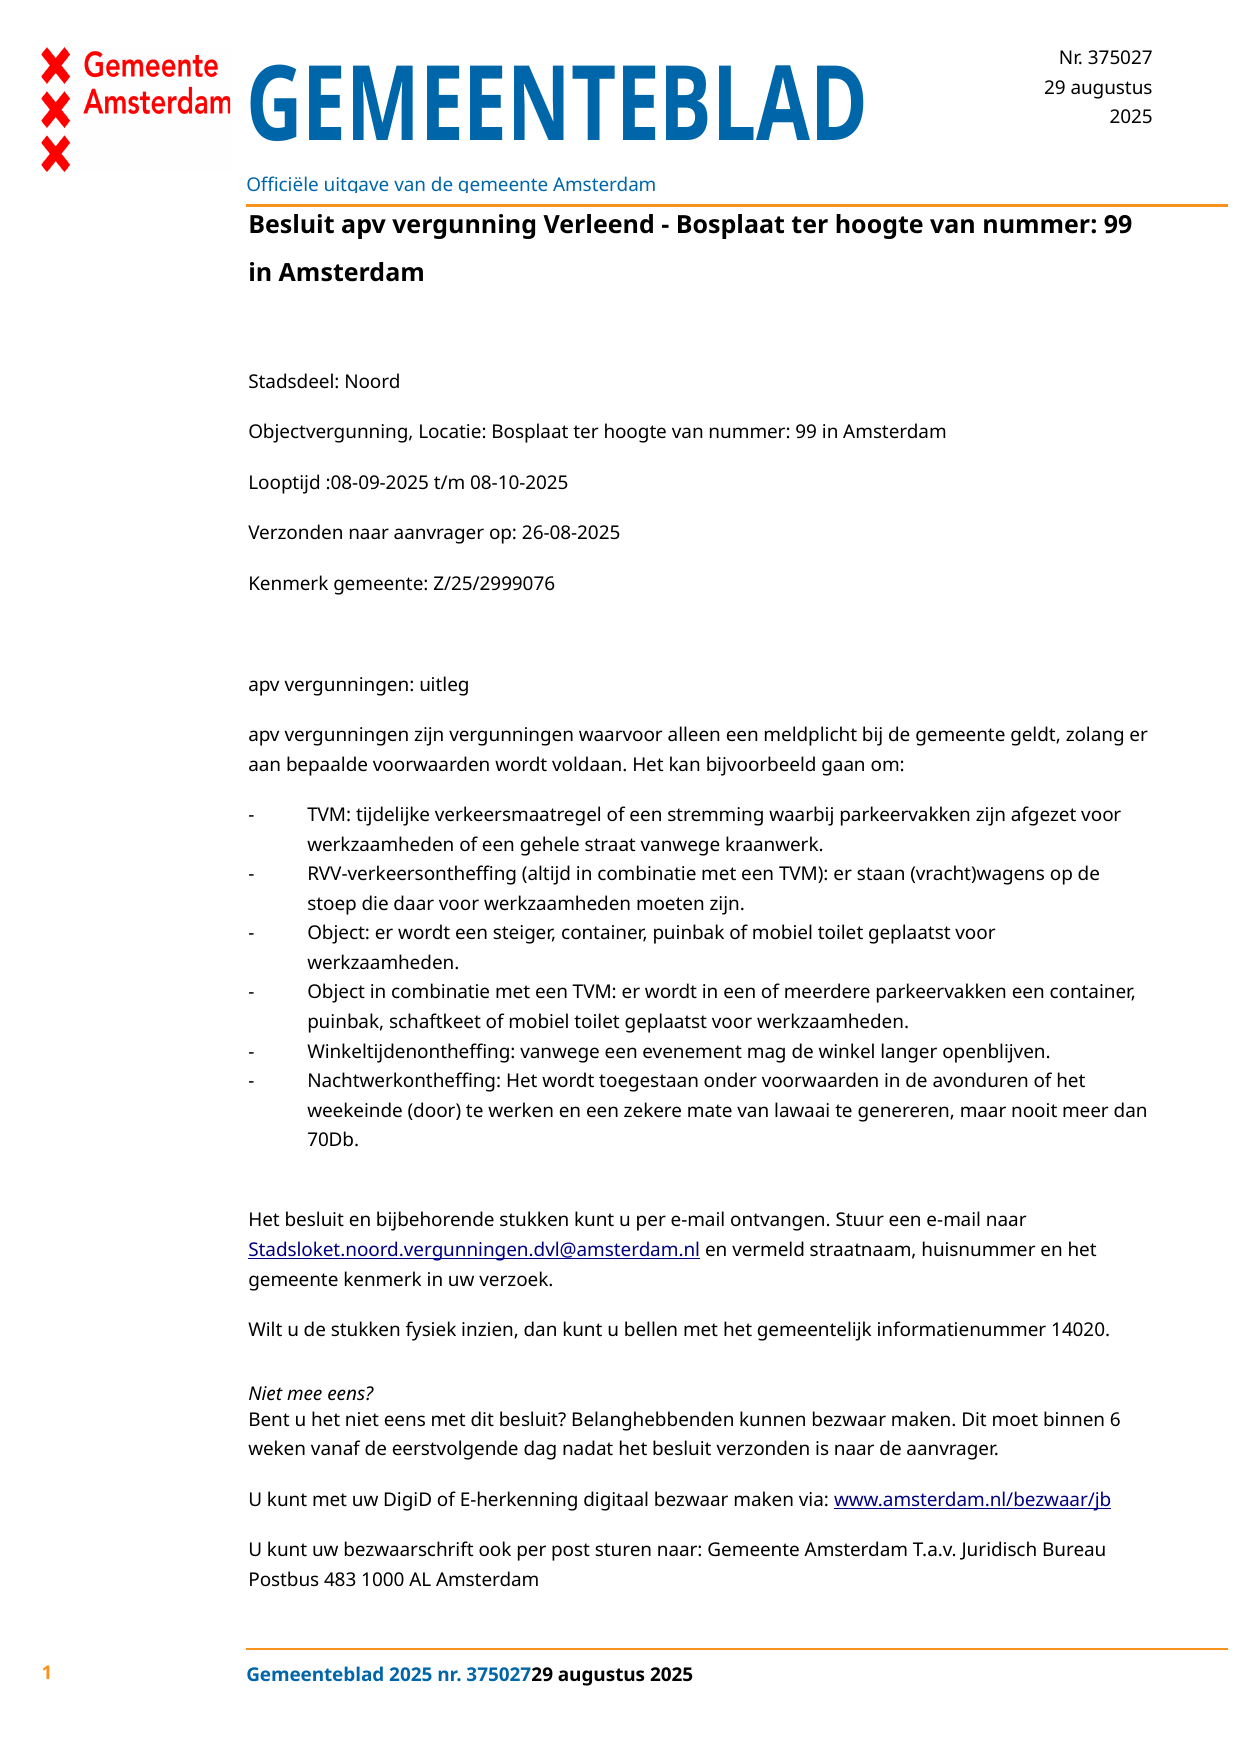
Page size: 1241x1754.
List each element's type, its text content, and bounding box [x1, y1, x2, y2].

text Het besluit en bijbehorende stukken kunt u per e-mail ontvangen. Stuur een e-mail naar Stadsloket.noord.vergunningen.dvl@amsterdam.nl en vermeld straatnaam, huisnummer en het gemeente kenmerk in uw verzoek. [248, 1207, 1152, 1292]
text Kenmerk gemeente: Z/25/2999076 [248, 570, 1152, 596]
text Verzonden naar aanvrager op: 26-08-2025 [248, 519, 1152, 545]
text Niet mee eens? [248, 1380, 1152, 1406]
list Object: er wordt een steiger, container, puinbak of mobiel toilet geplaatst voor werkzaamheden. [248, 919, 1152, 975]
picture [41, 47, 231, 172]
list Nachtwerkontheffing: Het wordt toegestaan onder voorwaarden in de avonduren of het weekeinde (door) te werken en een zekere mate van lawaai te genereren, maar nooit meer dan 70Db. [248, 1067, 1152, 1152]
text Looptijd :08-09-2025 t/m 08-10-2025 [248, 469, 1152, 495]
text apv vergunningen: uitleg [248, 671, 1152, 697]
text Stadsdeel: Noord [248, 368, 1152, 394]
list Winkeltijdenontheffing: vanwege een evenement mag de winkel langer openblijven. [248, 1038, 1152, 1064]
list TVM: tijdelijke verkeersmaatregel of een stremming waarbij parkeervakken zijn afgezet voor werkzaamheden of een gehele straat vanwege kraanwerk. [248, 801, 1152, 857]
list RVV-verkeersontheffing (altijd in combinatie met een TVM): er staan (vracht)wagens op de stoep die daar voor werkzaamheden moeten zijn. [248, 860, 1152, 916]
list Object in combinatie met een TVM: er wordt in een of meerdere parkeervakken een container, puinbak, schaftkeet of mobiel toilet geplaatst voor werkzaamheden. [248, 979, 1152, 1034]
text Objectvergunning, Locatie: Bosplaat ter hoogte van nummer: 99 in Amsterdam [248, 419, 1152, 444]
text U kunt met uw DigiD of E-herkenning digitaal bezwaar maken via: www.amsterdam.nl/bezwaar/jb [248, 1486, 1152, 1512]
text Wilt u de stukken fysiek inzien, dan kunt u bellen met het gemeentelijk informatienummer 14020. [248, 1316, 1152, 1342]
text Bent u het niet eens met dit besluit? Belanghebbenden kunnen bezwaar maken. Dit moet binnen 6 weken vanaf de eerstvolgende dag nadat het besluit verzonden is naar de aanvrager. [248, 1406, 1152, 1461]
text Besluit apv vergunning Verleend - Bosplaat ter hoogte van nummer: 99 in Amsterdam [248, 207, 1152, 288]
text apv vergunningen zijn vergunningen waarvoor alleen een meldplicht bij de gemeente geldt, zolang er aan bepaalde voorwaarden wordt voldaan. Het kan bijvoorbeeld gaan om: [248, 721, 1152, 777]
text U kunt uw bezwaarschrift ook per post sturen naar: Gemeente Amsterdam T.a.v. Juridisch Bureau Postbus 483 1000 AL Amsterdam [248, 1536, 1152, 1592]
